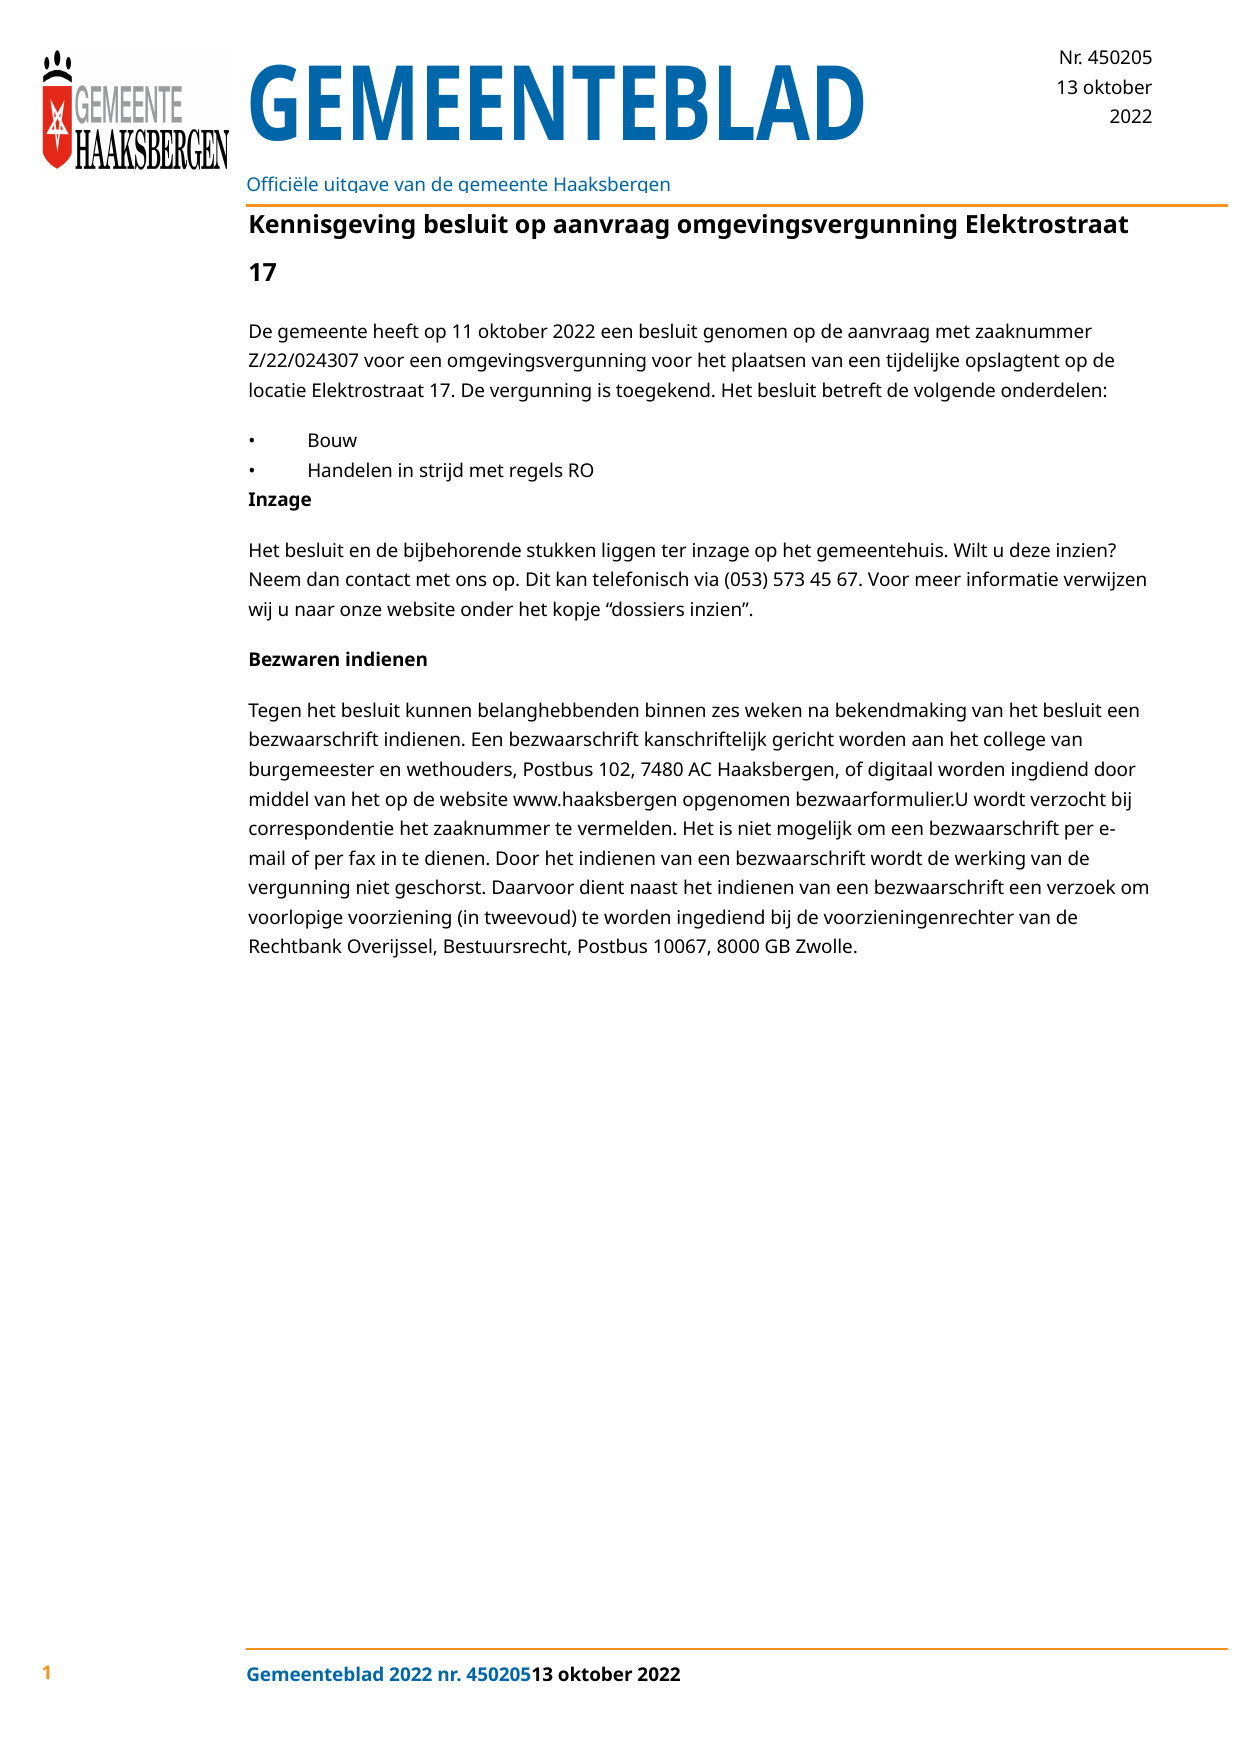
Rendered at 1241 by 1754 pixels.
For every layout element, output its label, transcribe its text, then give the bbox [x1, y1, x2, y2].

text De gemeente heeft op 11 oktober 2022 een besluit genomen op de aanvraag met zaaknummer Z/22/024307 voor een omgevingsvergunning voor het plaatsen van een tijdelijke opslagtent op de locatie Elektrostraat 17. De vergunning is toegekend. Het besluit betreft de volgende onderdelen: [248, 318, 1152, 403]
text Het besluit en de bijbehorende stukken liggen ter inzage op het gemeentehuis. Wilt u deze inzien? Neem dan contact met ons op. Dit kan telefonisch via (053) 573 45 67. Voor meer informatie verwijzen wij u naar onze website onder het kopje “dossiers inzien”. [248, 537, 1152, 622]
text Tegen het besluit kunnen belanghebbenden binnen zes weken na bekendmaking van het besluit een bezwaarschrift indienen. Een bezwaarschrift kanschriftelijk gericht worden aan het college van burgemeester en wethouders, Postbus 102, 7480 AC Haaksbergen, of digitaal worden ingdiend door middel van het op de website www.haaksbergen opgenomen bezwaarformulier.U wordt verzocht bij correspondentie het zaaknummer te vermelden. Het is niet mogelijk om een bezwaarschrift per e-mail of per fax in te dienen. Door het indienen van een bezwaarschrift wordt de werking van de vergunning niet geschorst. Daarvoor dient naast het indienen van een bezwaarschrift een verzoek om voorlopige voorziening (in tweevoud) te worden ingediend bij de voorzieningenrechter van de Rechtbank Overijssel, Bestuursrecht, Postbus 10067, 8000 GB Zwolle. [248, 697, 1152, 959]
text Bezwaren indienen [248, 647, 1152, 672]
text Inzage [248, 487, 1152, 512]
list Bouw [248, 427, 1152, 453]
text Kennisgeving besluit op aanvraag omgevingsvergunning Elektrostraat 17 [248, 207, 1152, 288]
list Handelen in strijd met regels RO [248, 457, 1152, 483]
picture [41, 47, 231, 172]
